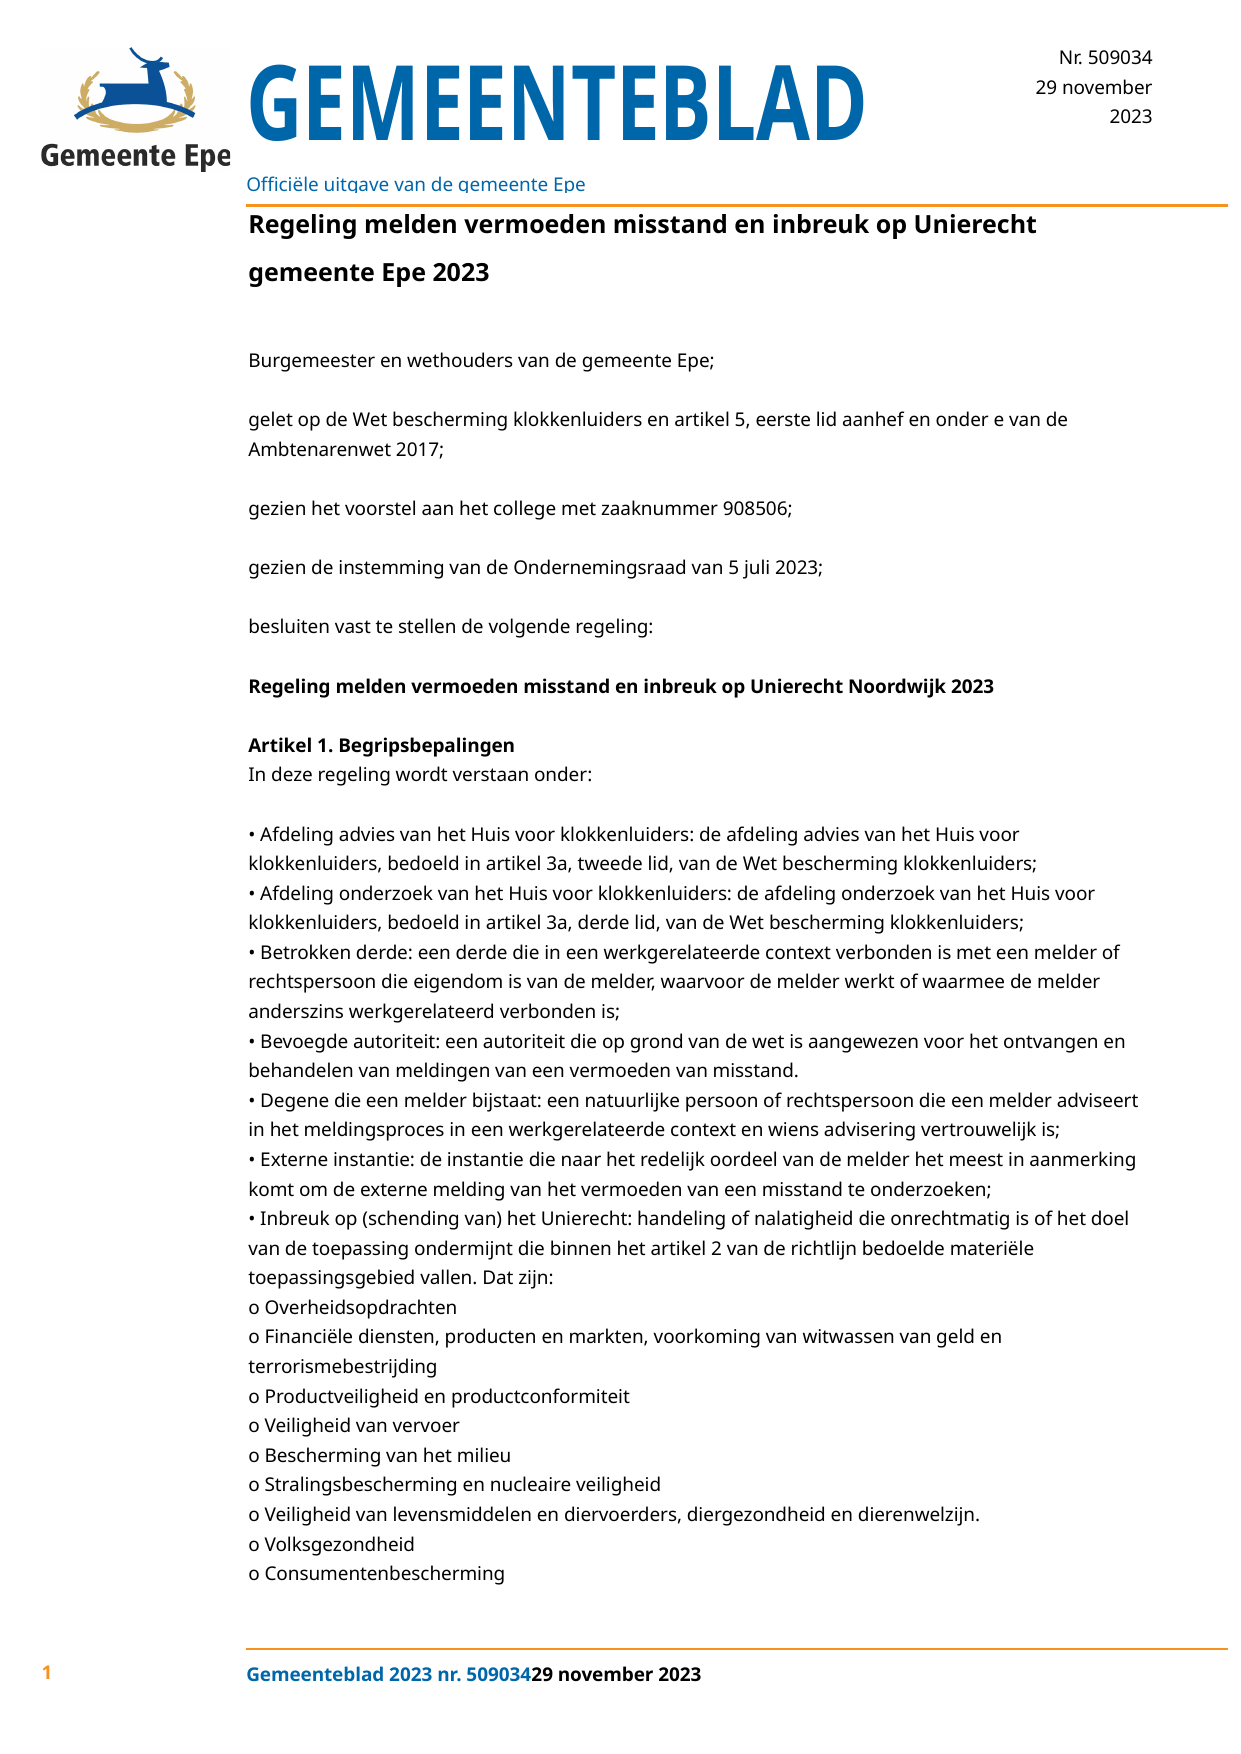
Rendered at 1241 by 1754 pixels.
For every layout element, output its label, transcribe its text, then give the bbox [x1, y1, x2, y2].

text o Veiligheid van vervoer [248, 1412, 1152, 1438]
text • Externe instantie: de instantie die naar het redelijk oordeel van de melder het meest in aanmerking komt om de externe melding van het vermoeden van een misstand te onderzoeken; [248, 1146, 1152, 1202]
text • Betrokken derde: een derde die in een werkgerelateerde context verbonden is met een melder of rechtspersoon die eigendom is van de melder, waarvoor de melder werkt of waarmee de melder anderszins werkgerelateerd verbonden is; [248, 939, 1152, 1024]
text o Overheidsopdrachten [248, 1294, 1152, 1320]
text o Productveiligheid en productconformiteit [248, 1383, 1152, 1409]
text Artikel 1. Begripsbepalingen [248, 732, 1152, 758]
text Regeling melden vermoeden misstand en inbreuk op Unierecht Noordwijk 2023 [248, 673, 1152, 699]
text • Afdeling onderzoek van het Huis voor klokkenluiders: de afdeling onderzoek van het Huis voor klokkenluiders, bedoeld in artikel 3a, derde lid, van de Wet bescherming klokkenluiders; [248, 880, 1152, 935]
text o Stralingsbescherming en nucleaire veiligheid [248, 1472, 1152, 1497]
text o Consumentenbescherming [248, 1560, 1152, 1586]
text • Inbreuk op (schending van) het Unierecht: handeling of nalatigheid die onrechtmatig is of het doel van de toepassing ondermijnt die binnen het artikel 2 van de richtlijn bedoelde materiële toepassingsgebied vallen. Dat zijn: [248, 1205, 1152, 1290]
text gelet op de Wet bescherming klokkenluiders en artikel 5, eerste lid aanhef en onder e van de Ambtenarenwet 2017; [248, 407, 1152, 462]
text o Volksgezondheid [248, 1531, 1152, 1557]
text • Degene die een melder bijstaat: een natuurlijke persoon of rechtspersoon die een melder adviseert in het meldingsproces in een werkgerelateerde context en wiens advisering vertrouwelijk is; [248, 1087, 1152, 1142]
text gezien de instemming van de Ondernemingsraad van 5 juli 2023; [248, 554, 1152, 580]
text gezien het voorstel aan het college met zaaknummer 908506; [248, 495, 1152, 521]
text Regeling melden vermoeden misstand en inbreuk op Unierecht gemeente Epe 2023 [248, 207, 1152, 288]
picture [41, 47, 231, 172]
text o Financiële diensten, producten en markten, voorkoming van witwassen van geld en terrorismebestrijding [248, 1324, 1152, 1379]
text In deze regeling wordt verstaan onder: [248, 762, 1152, 787]
text Burgemeester en wethouders van de gemeente Epe; [248, 347, 1152, 373]
text • Afdeling advies van het Huis voor klokkenluiders: de afdeling advies van het Huis voor klokkenluiders, bedoeld in artikel 3a, tweede lid, van de Wet bescherming klokkenluiders; [248, 821, 1152, 876]
text o Veiligheid van levensmiddelen en diervoerders, diergezondheid en dierenwelzijn. [248, 1501, 1152, 1527]
text o Bescherming van het milieu [248, 1442, 1152, 1468]
text besluiten vast te stellen de volgende regeling: [248, 614, 1152, 639]
text • Bevoegde autoriteit: een autoriteit die op grond van de wet is aangewezen voor het ontvangen en behandelen van meldingen van een vermoeden van misstand. [248, 1028, 1152, 1083]
